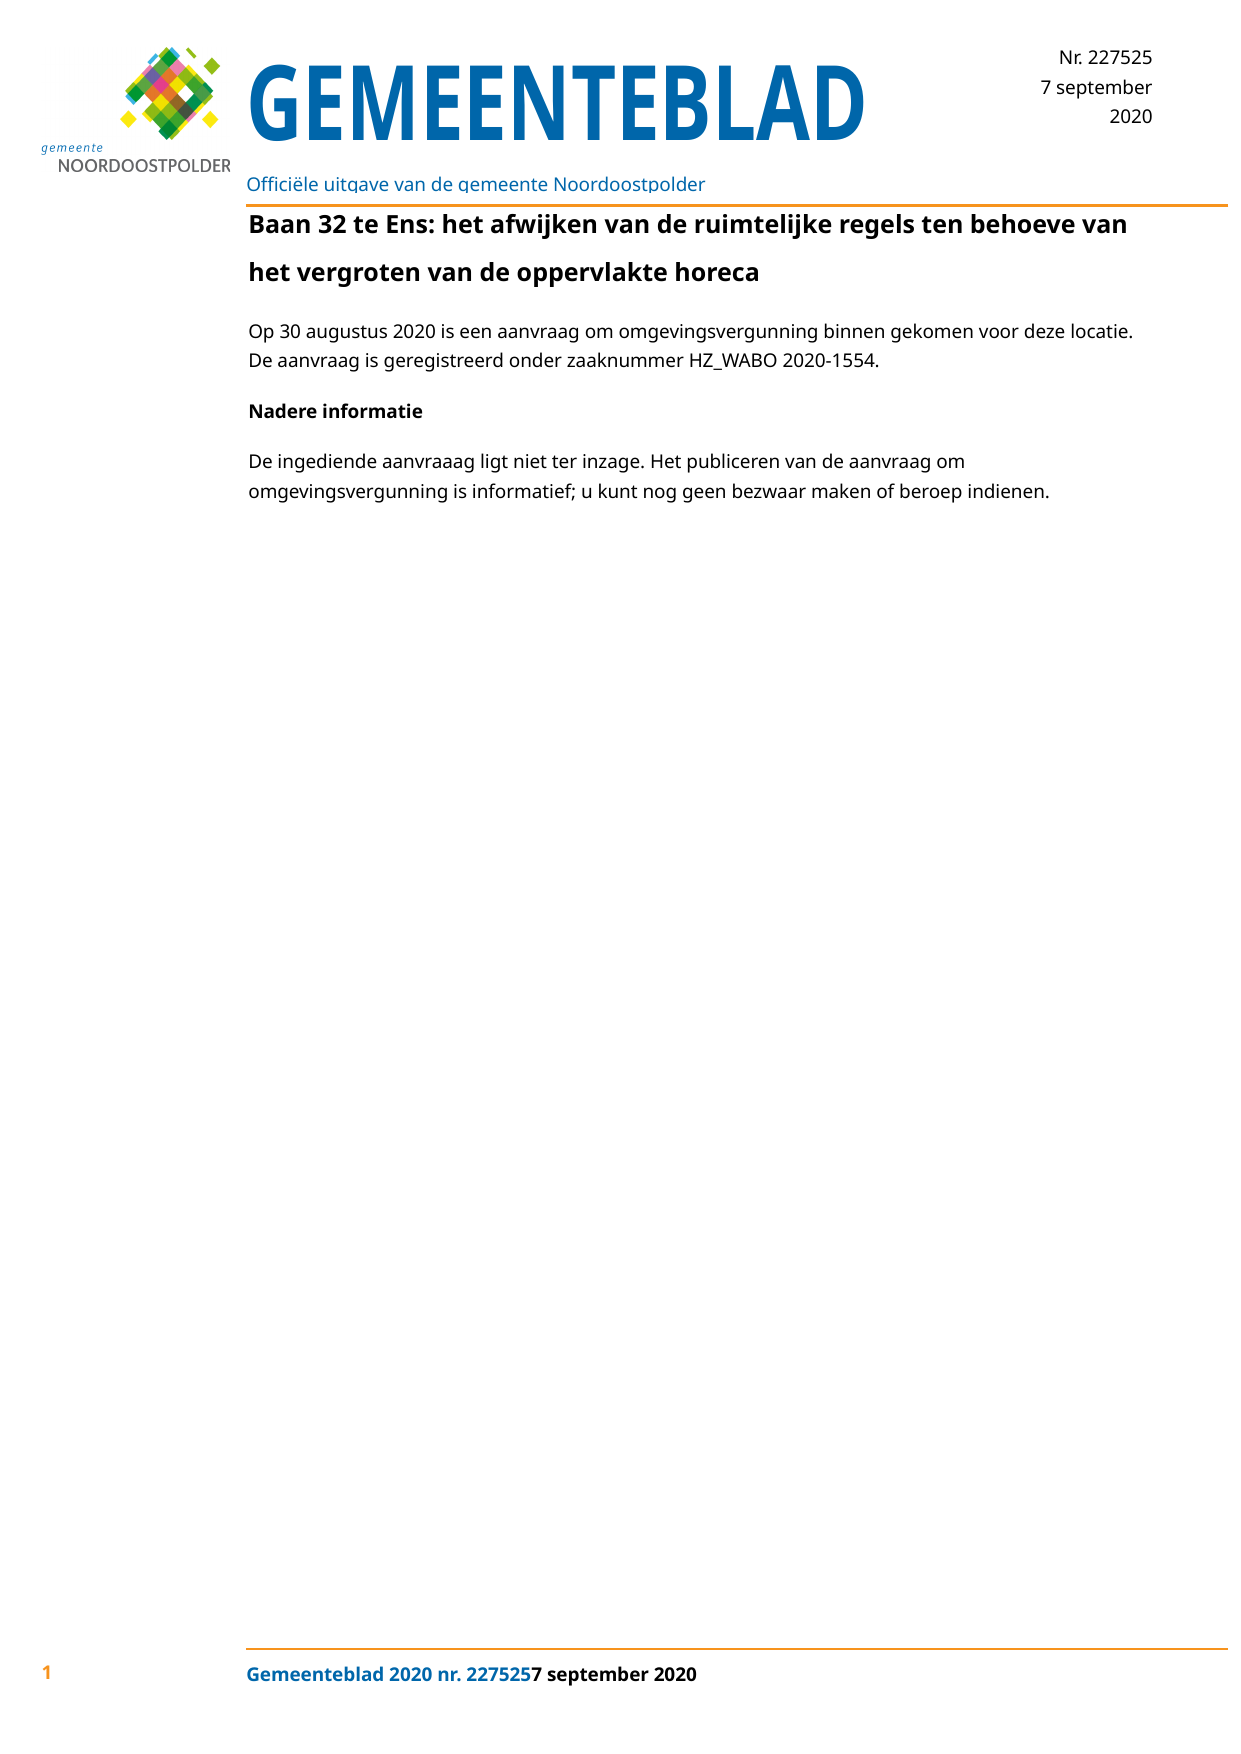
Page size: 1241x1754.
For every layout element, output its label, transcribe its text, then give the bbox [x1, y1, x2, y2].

text Nadere informatie [248, 398, 1152, 424]
picture [41, 47, 231, 172]
text Baan 32 te Ens: het afwijken van de ruimtelijke regels ten behoeve van het vergroten van de oppervlakte horeca [248, 207, 1152, 288]
text De ingediende aanvraaag ligt niet ter inzage. Het publiceren van de aanvraag om omgevingsvergunning is informatief; u kunt nog geen bezwaar maken of beroep indienen. [248, 448, 1152, 504]
text Op 30 augustus 2020 is een aanvraag om omgevingsvergunning binnen gekomen voor deze locatie. De aanvraag is geregistreerd onder zaaknummer HZ_WABO 2020-1554. [248, 318, 1152, 373]
